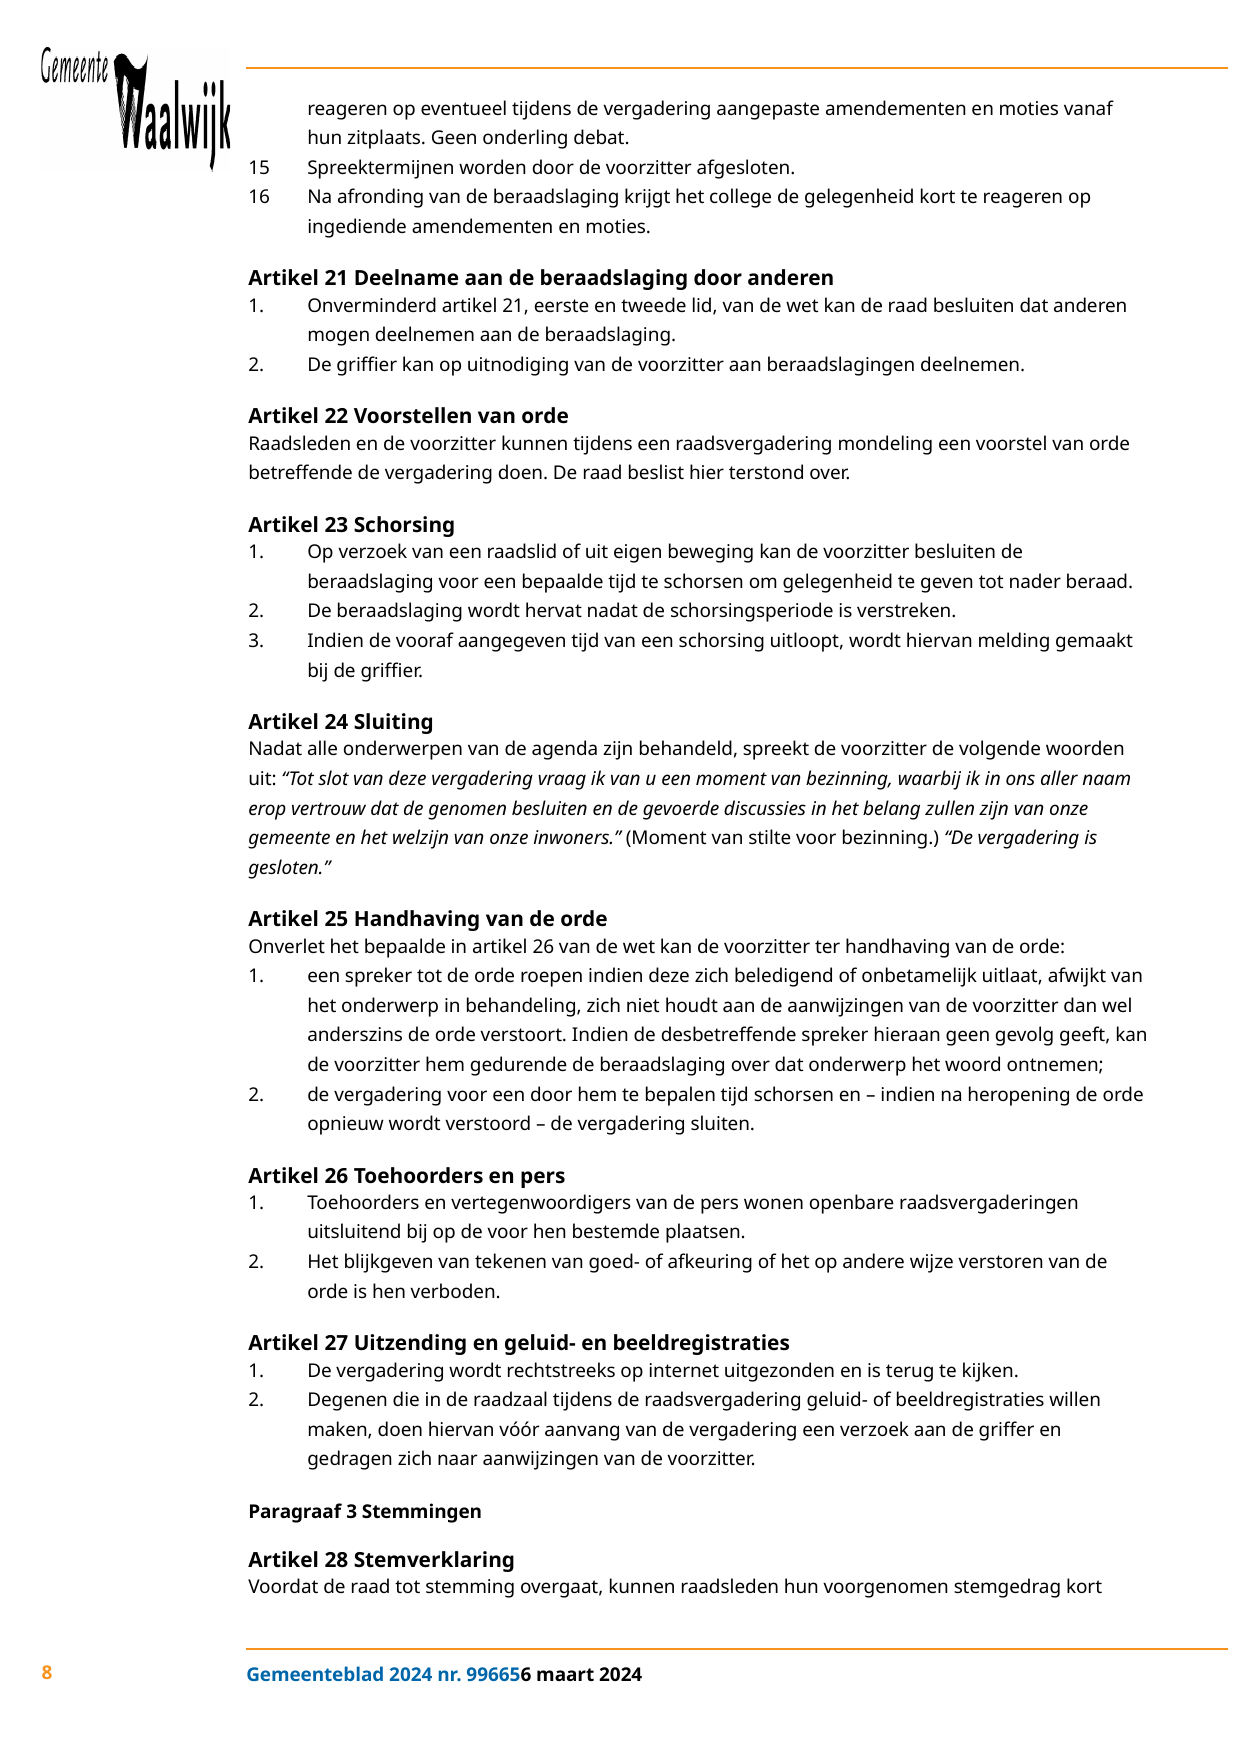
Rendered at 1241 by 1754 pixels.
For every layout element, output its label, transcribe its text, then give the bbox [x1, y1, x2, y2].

list de vergadering voor een door hem te bepalen tijd schorsen en – indien na heropening de orde opnieuw wordt verstoord – de vergadering sluiten. [248, 1081, 1152, 1136]
list Op verzoek van een raadslid of uit eigen beweging kan de voorzitter besluiten de beraadslaging voor een bepaalde tijd te schorsen om gelegenheid te geven tot nader beraad. [248, 538, 1152, 594]
text Nadat alle onderwerpen van de agenda zijn behandeld, spreekt de voorzitter de volgende woorden uit: “Tot slot van deze vergadering vraag ik van u een moment van bezinning, waarbij ik in ons aller naam erop vertrouw dat de genomen besluiten en de gevoerde discussies in het belang zullen zijn van onze gemeente en het welzijn van onze inwoners.” (Moment van stilte voor bezinning.) “De vergadering is gesloten.” [248, 736, 1152, 880]
list een spreker tot de orde roepen indien deze zich beledigend of onbetamelijk uitlaat, afwijkt van het onderwerp in behandeling, zich niet houdt aan de aanwijzingen van de voorzitter dan wel anderszins de orde verstoort. Indien de desbetreffende spreker hieraan geen gevolg geeft, kan de voorzitter hem gedurende de beraadslaging over dat onderwerp het woord ontnemen; [248, 962, 1152, 1077]
text Artikel 26 Toehoorders en pers [248, 1161, 1152, 1189]
list Spreektermijnen worden door de voorzitter afgesloten. [248, 154, 1152, 180]
list Toehoorders en vertegenwoordigers van de pers wonen openbare raadsvergaderingen uitsluitend bij op de voor hen bestemde plaatsen. [248, 1189, 1152, 1244]
list Het blijkgeven van tekenen van goed- of afkeuring of het op andere wijze verstoren van de orde is hen verboden. [248, 1248, 1152, 1304]
text Artikel 23 Schorsing [248, 510, 1152, 538]
text Raadsleden en de voorzitter kunnen tijdens een raadsvergadering mondeling een voorstel van orde betreffende de vergadering doen. De raad beslist hier terstond over. [248, 430, 1152, 485]
text Artikel 25 Handhaving van de orde [248, 904, 1152, 933]
list Indien de vooraf aangegeven tijd van een schorsing uitloopt, wordt hiervan melding gemaakt bij de griffier. [248, 627, 1152, 682]
list De vergadering wordt rechtstreeks op internet uitgezonden en is terug te kijken. [248, 1357, 1152, 1382]
text Paragraaf 3 Stemmingen [248, 1496, 1152, 1524]
text Artikel 22 Voorstellen van orde [248, 402, 1152, 430]
text Artikel 21 Deelname aan de beraadslaging door anderen [248, 263, 1152, 292]
list De beraadslaging wordt hervat nadat de schorsingsperiode is verstreken. [248, 598, 1152, 623]
text Artikel 27 Uitzending en geluid- en beeldregistraties [248, 1328, 1152, 1357]
text Onverlet het bepaalde in artikel 26 van de wet kan de voorzitter ter handhaving van de orde: [248, 933, 1152, 958]
text Artikel 24 Sluiting [248, 707, 1152, 736]
list De griffier kan op uitnodiging van de voorzitter aan beraadslagingen deelnemen. [248, 351, 1152, 377]
list reageren op eventueel tijdens de vergadering aangepaste amendementen en moties vanaf hun zitplaats. Geen onderling debat. [248, 95, 1152, 150]
picture [41, 47, 231, 172]
text Artikel 28 Stemverklaring [248, 1545, 1152, 1574]
text Voordat de raad tot stemming overgaat, kunnen raadsleden hun voorgenomen stemgedrag kort [248, 1574, 1152, 1599]
list Degenen die in de raadzaal tijdens de raadsvergadering geluid- of beeldregistraties willen maken, doen hiervan vóór aanvang van de vergadering een verzoek aan de griffer en gedragen zich naar aanwijzingen van de voorzitter. [248, 1386, 1152, 1471]
list Na afronding van de beraadslaging krijgt het college de gelegenheid kort te reageren op ingediende amendementen en moties. [248, 183, 1152, 239]
list Onverminderd artikel 21, eerste en tweede lid, van de wet kan de raad besluiten dat anderen mogen deelnemen aan de beraadslaging. [248, 292, 1152, 347]
